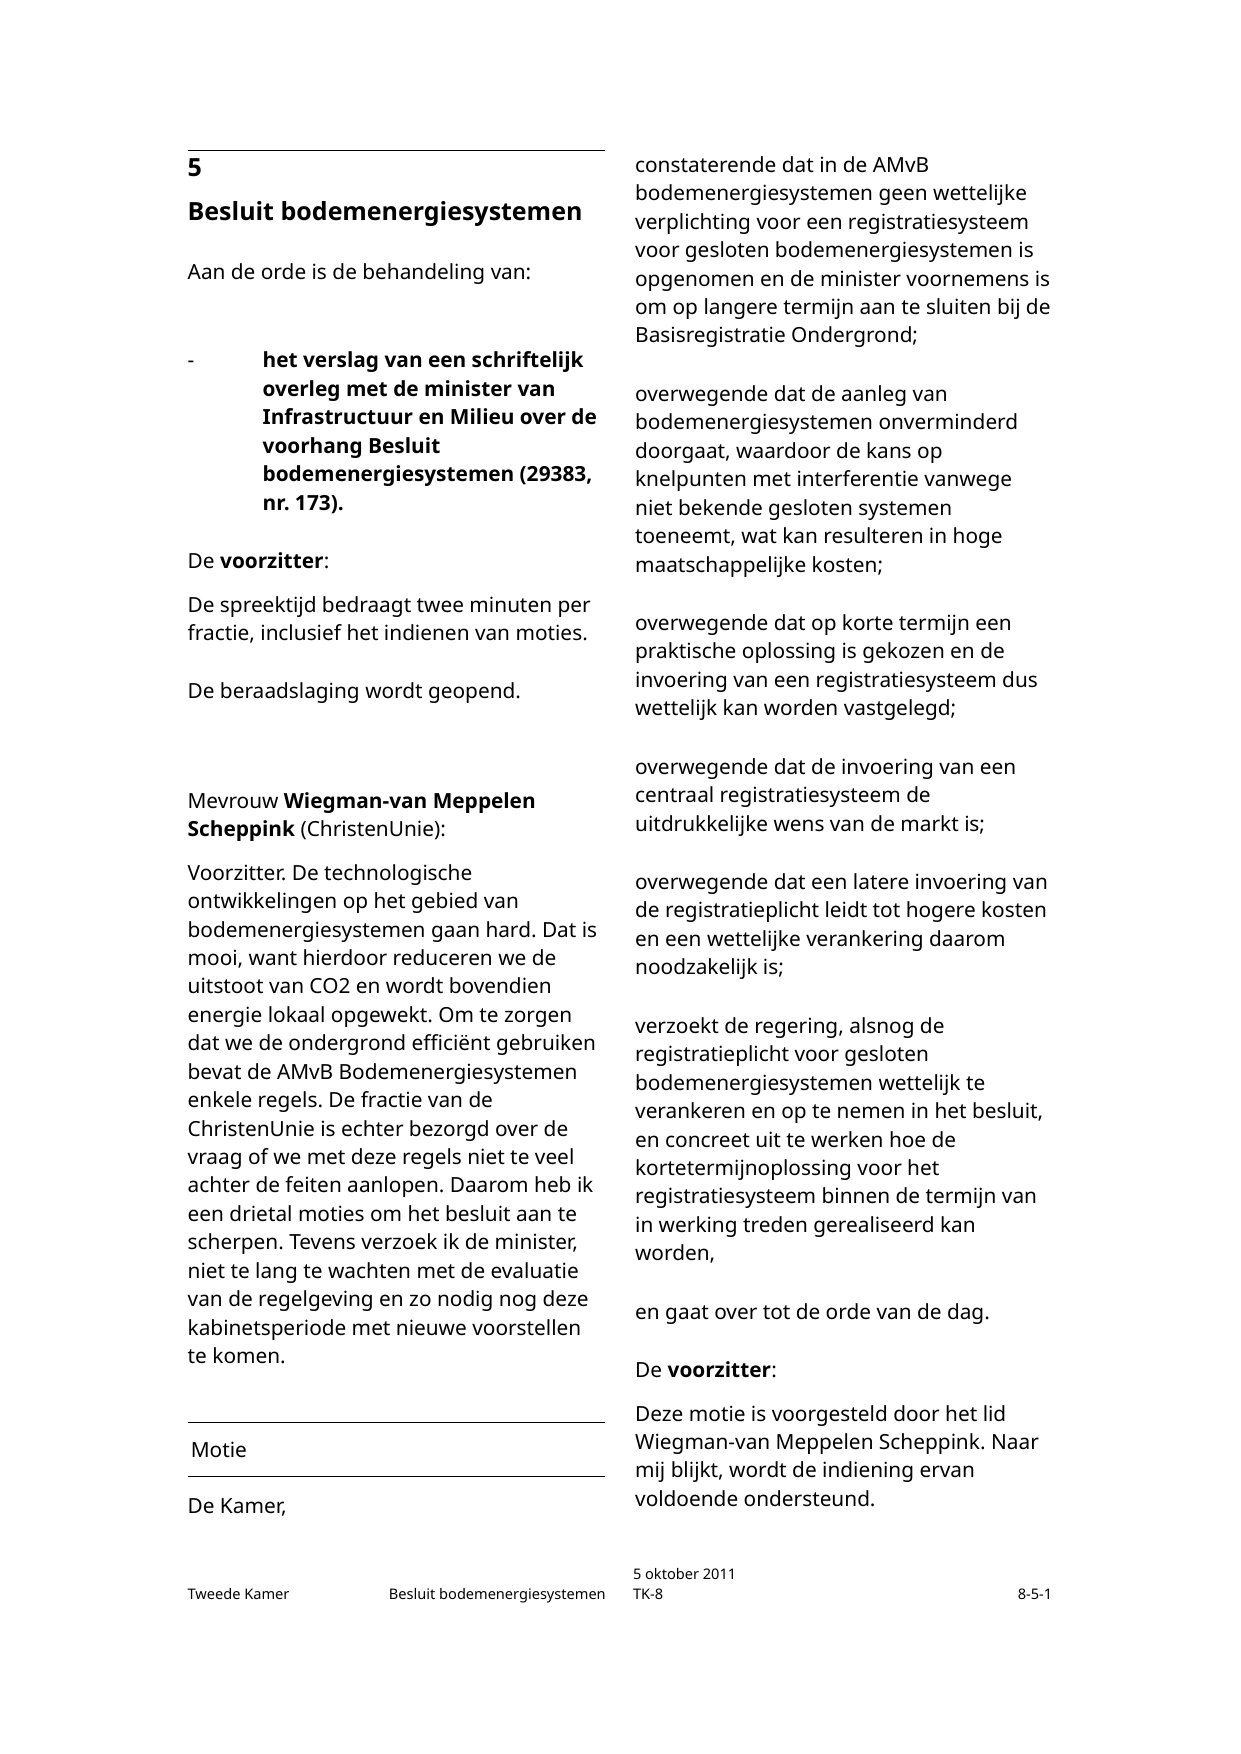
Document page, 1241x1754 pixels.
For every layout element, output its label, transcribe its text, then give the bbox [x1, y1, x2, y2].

text De voorzitter: [187, 546, 605, 575]
text  [187, 735, 605, 763]
text 5 [187, 151, 605, 184]
text overwegende dat de invoering van een centraal registratiesysteem de uitdrukkelijke wens van de markt is; [635, 752, 1053, 837]
text De beraadslaging wordt geopend. [187, 677, 605, 705]
text De spreektijd bedraagt twee minuten per fractie, inclusief het indienen van moties. [187, 590, 605, 647]
text overwegende dat de aanleg van bodemenergiesystemen onverminderd doorgaat, waardoor de kans op knelpunten met interferentie vanwege niet bekende gesloten systemen toeneemt, wat kan resulteren in hoge maatschappelijke kosten; [635, 379, 1053, 578]
text Besluit bodemenergiesystemen [187, 193, 605, 227]
subtitle Motie [187, 1423, 605, 1477]
text De Kamer, [187, 1492, 605, 1520]
text en gaat over tot de orde van de dag. [635, 1297, 1053, 1325]
text Aan de orde is de behandeling van: [187, 257, 605, 286]
text overwegende dat op korte termijn een praktische oplossing is gekozen en de invoering van een registratiesysteem dus wettelijk kan worden vastgelegd; [635, 608, 1053, 722]
text De voorzitter: [635, 1355, 1053, 1384]
list het verslag van een schriftelijk overleg met de minister van Infrastructuur en Milieu over de voorhang Besluit bodemenergiesystemen (29383, nr. 173). [187, 346, 605, 516]
text Deze motie is voorgesteld door het lid Wiegman-van Meppelen Scheppink. Naar mij blijkt, wordt de indiening ervan voldoende ondersteund. [635, 1399, 1053, 1512]
text Mevrouw Wiegman-van Meppelen Scheppink (ChristenUnie): [187, 786, 605, 843]
text verzoekt de regering, alsnog de registratieplicht voor gesloten bodemenergiesystemen wettelijk te verankeren en op te nemen in het besluit, en concreet uit te werken hoe de kortetermijnoplossing voor het registratiesysteem binnen de termijn van in werking treden gerealiseerd kan worden, [635, 1011, 1053, 1267]
text overwegende dat een latere invoering van de registratieplicht leidt tot hogere kosten en een wettelijke verankering daarom noodzakelijk is; [635, 867, 1053, 981]
text Voorzitter. De technologische ontwikkelingen op het gebied van bodemenergiesystemen gaan hard. Dat is mooi, want hierdoor reduceren we de uitstoot van CO2 en wordt bovendien energie lokaal opgewekt. Om te zorgen dat we de ondergrond efficiënt gebruiken bevat de AMvB Bodemenergiesystemen enkele regels. De fractie van de ChristenUnie is echter bezorgd over de vraag of we met deze regels niet te veel achter de feiten aanlopen. Daarom heb ik een drietal moties om het besluit aan te scherpen. Tevens verzoek ik de minister, niet te lang te wachten met de evaluatie van de regelgeving en zo nodig nog deze kabinetsperiode met nieuwe voorstellen te komen. [187, 858, 605, 1370]
text constaterende dat in de AMvB bodemenergiesystemen geen wettelijke verplichting voor een registratiesysteem voor gesloten bodemenergiesystemen is opgenomen en de minister voornemens is om op langere termijn aan te sluiten bij de Basisregistratie Ondergrond; [635, 150, 1053, 349]
